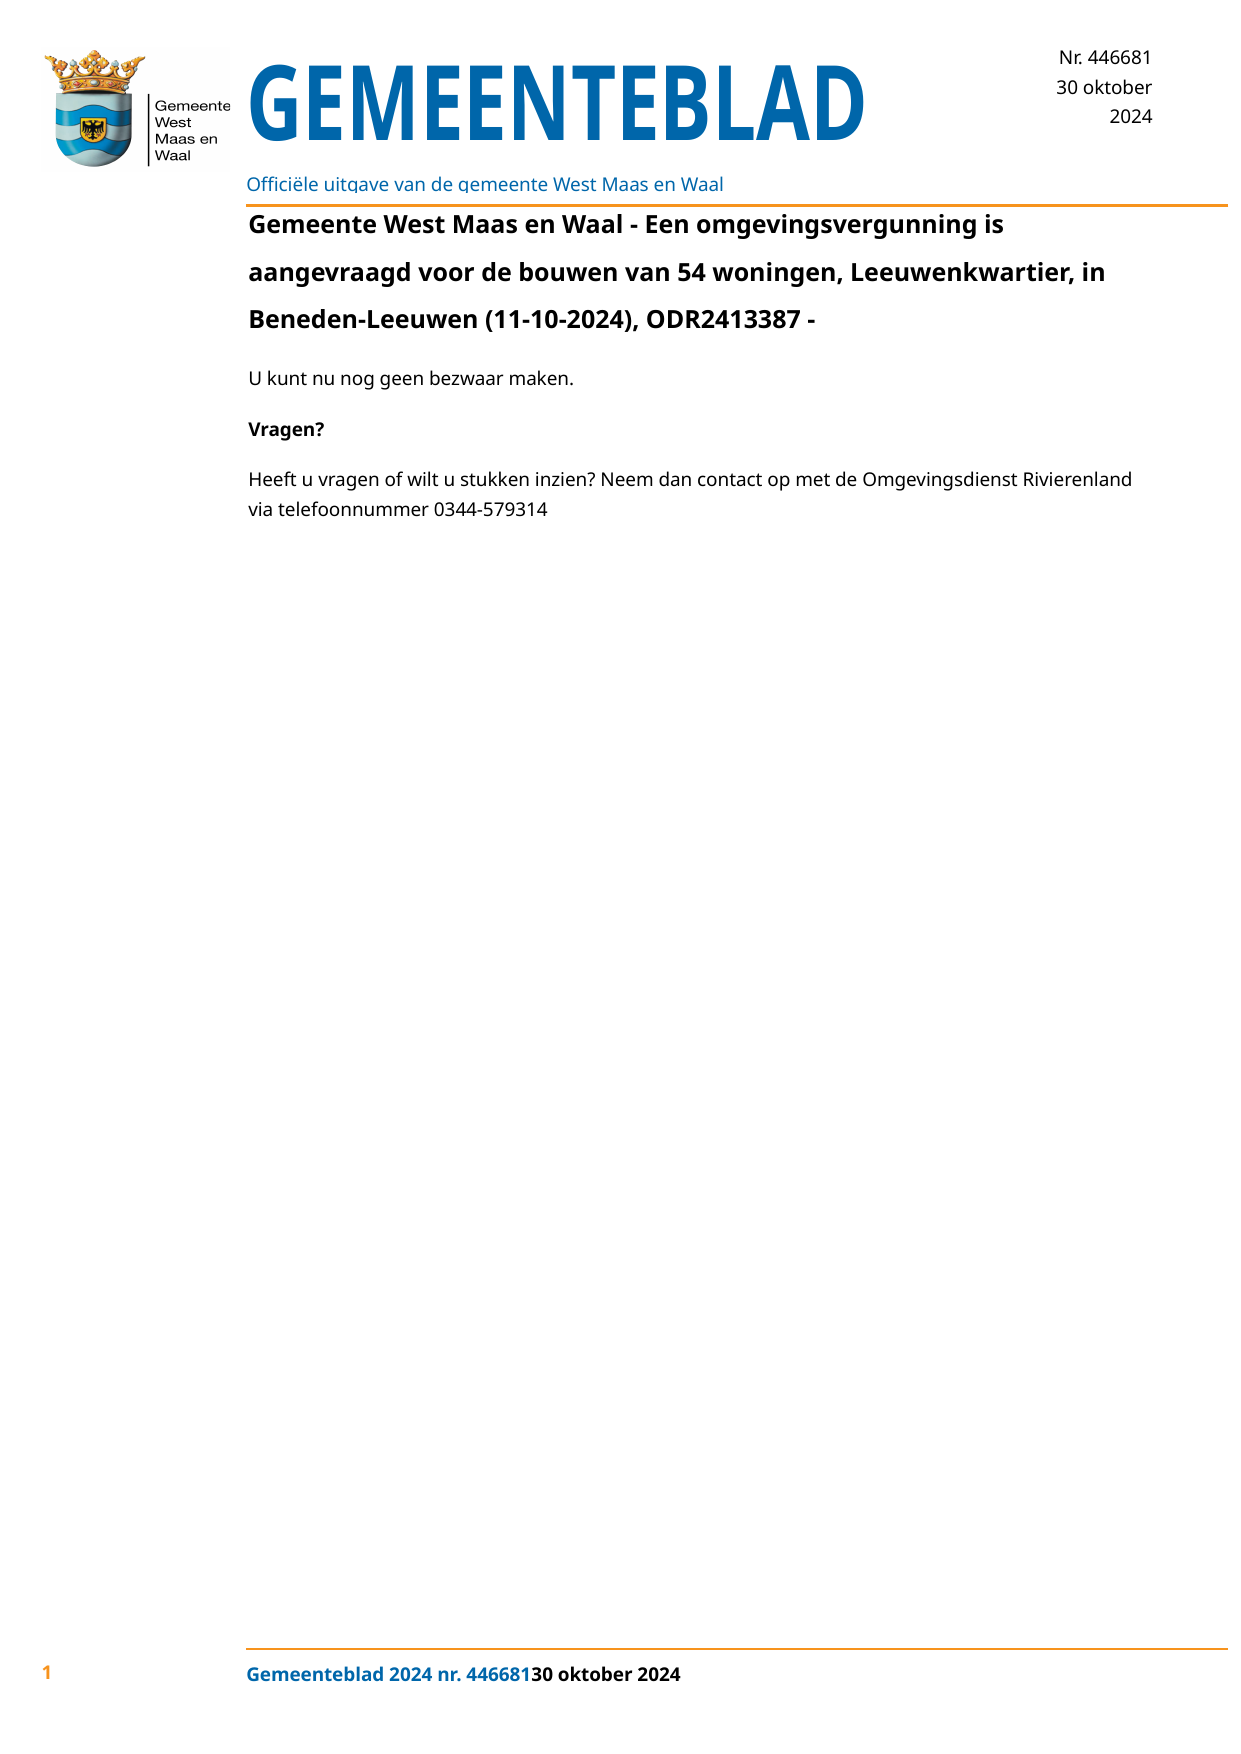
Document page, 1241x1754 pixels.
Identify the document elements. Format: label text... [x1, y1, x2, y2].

text Heeft u vragen of wilt u stukken inzien? Neem dan contact op met de Omgevingsdienst Rivierenland via telefoonnummer 0344-579314 [248, 466, 1152, 522]
text U kunt nu nog geen bezwaar maken. [248, 366, 1152, 391]
picture [41, 47, 231, 172]
text Vragen? [248, 416, 1152, 442]
text Gemeente West Maas en Waal - Een omgevingsvergunning is aangevraagd voor de bouwen van 54 woningen, Leeuwenkwartier, in Beneden-Leeuwen (11-10-2024), ODR2413387 - [248, 207, 1152, 336]
